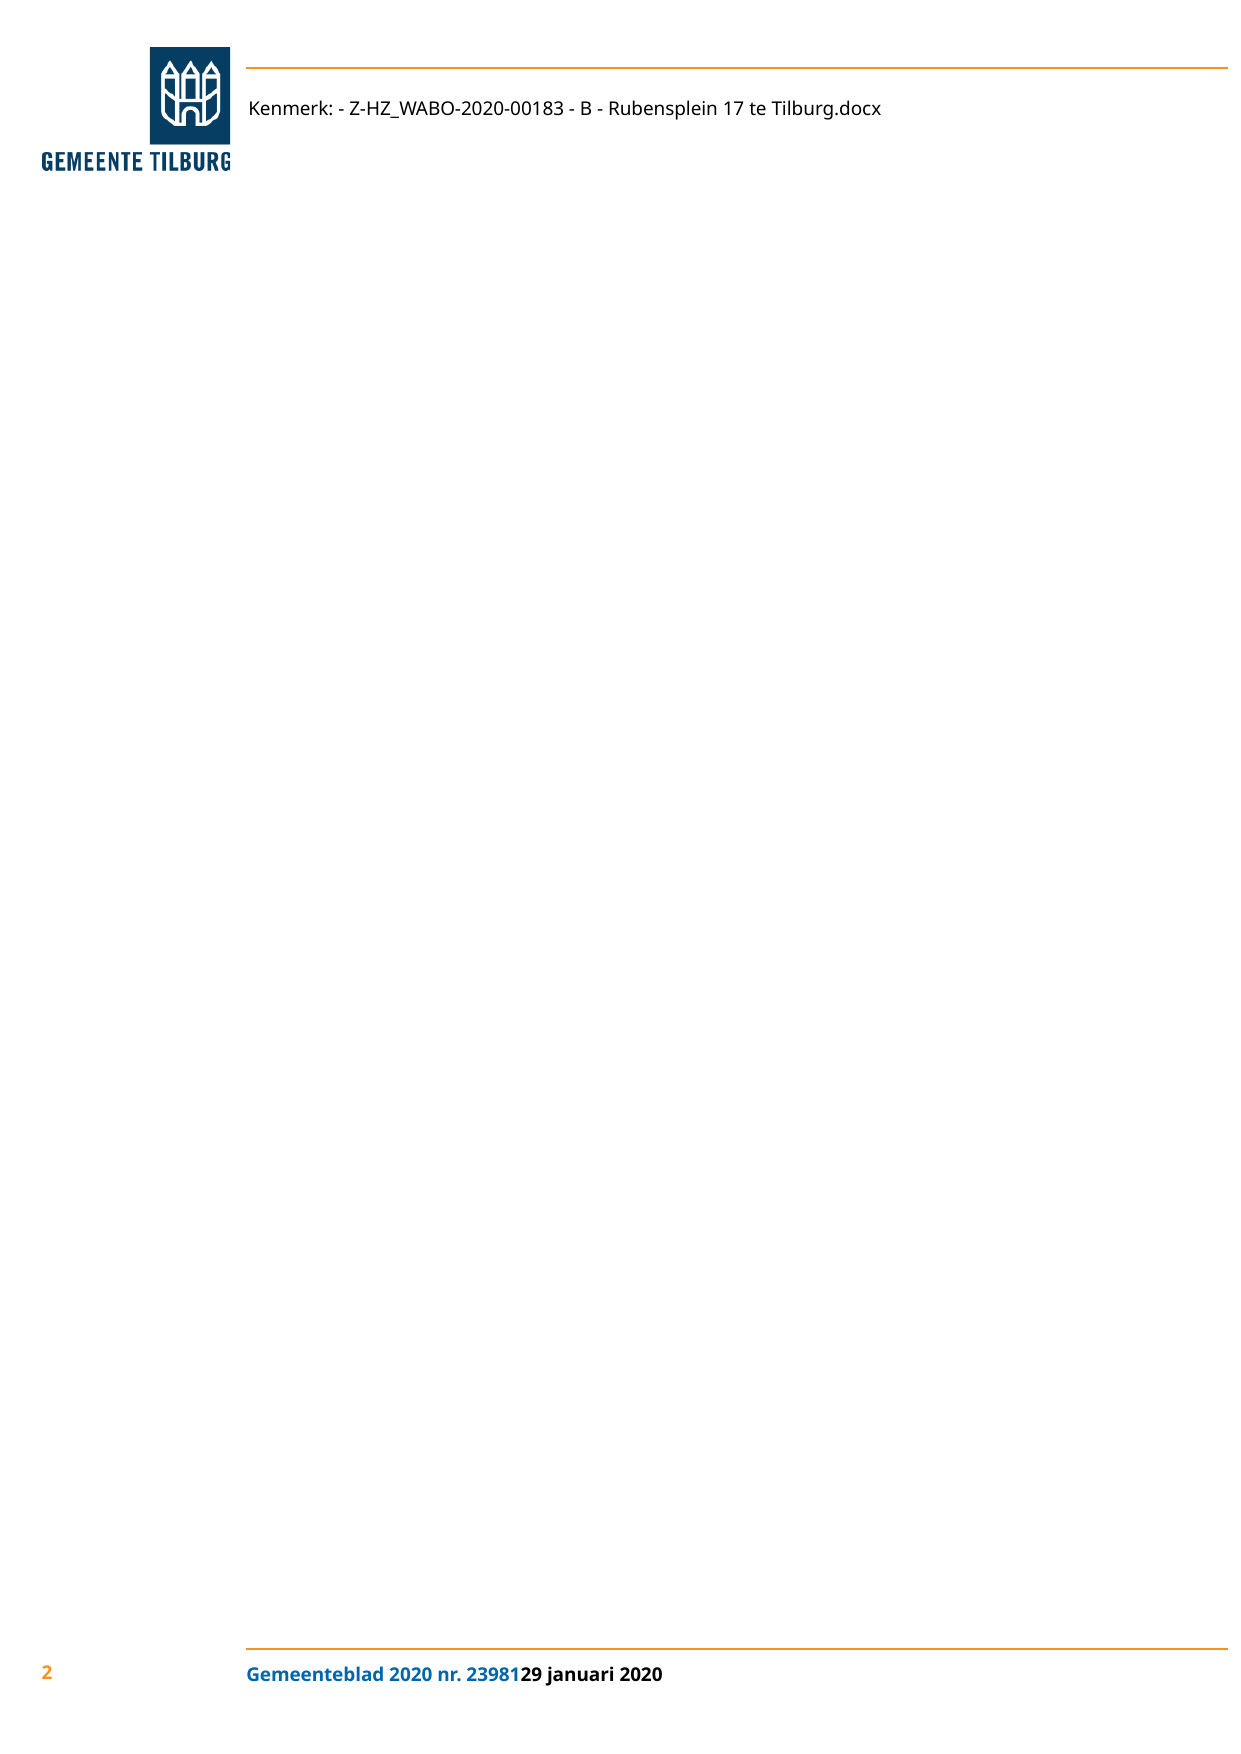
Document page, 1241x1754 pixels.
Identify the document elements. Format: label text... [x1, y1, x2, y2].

text Kenmerk: - Z-HZ_WABO-2020-00183 - B - Rubensplein 17 te Tilburg.docx [248, 95, 1152, 121]
picture [41, 47, 231, 172]
